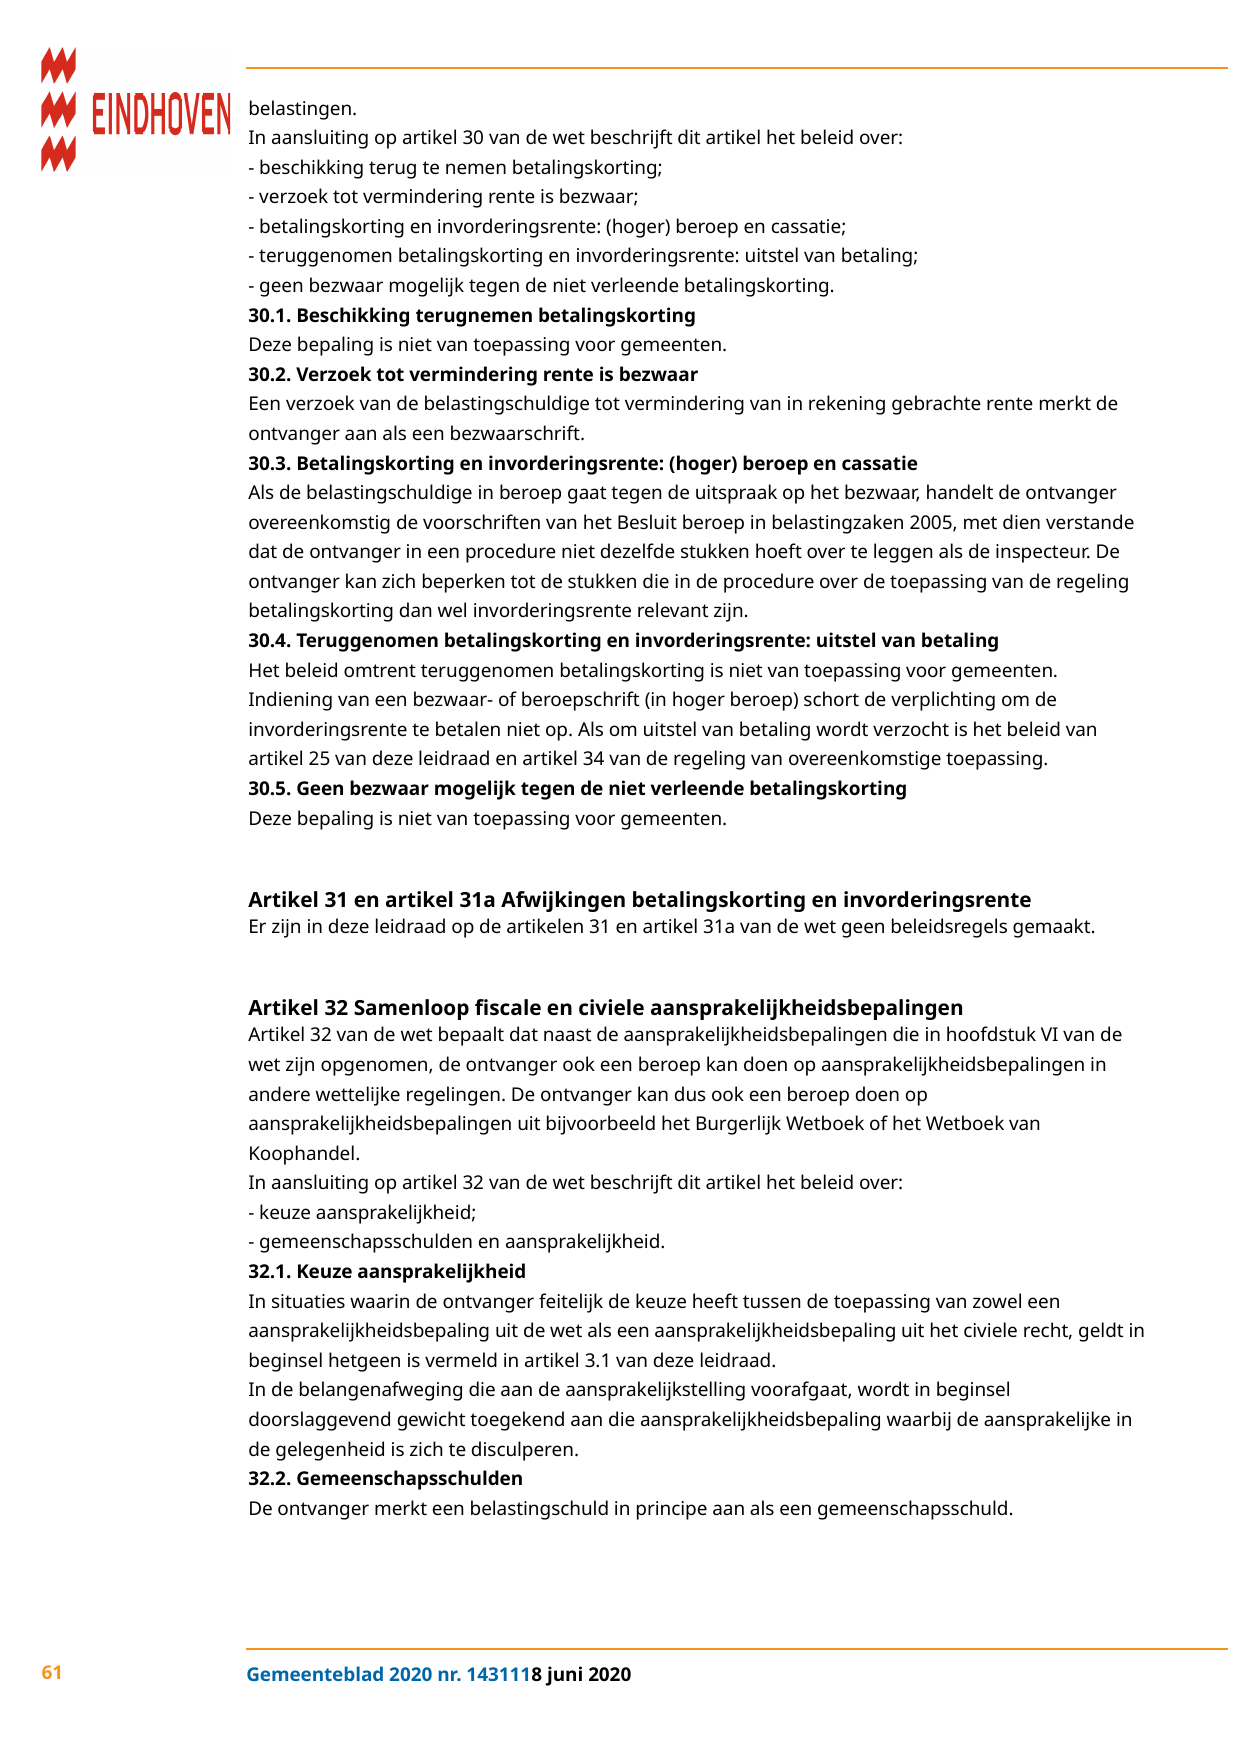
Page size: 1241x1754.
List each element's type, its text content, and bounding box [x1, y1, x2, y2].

text - keuze aansprakelijkheid; [248, 1199, 1152, 1225]
text Indiening van een bezwaar- of beroepschrift (in hoger beroep) schort de verplichting om de invorderingsrente te betalen niet op. Als om uitstel van betaling wordt verzocht is het beleid van artikel 25 van deze leidraad en artikel 34 van de regeling van overeenkomstige toepassing. [248, 686, 1152, 771]
text 30.4. Teruggenomen betalingskorting en invorderingsrente: uitstel van betaling [248, 627, 1152, 653]
text Deze bepaling is niet van toepassing voor gemeenten. [248, 331, 1152, 357]
text - betalingskorting en invorderingsrente: (hoger) beroep en cassatie; [248, 213, 1152, 239]
text Deze bepaling is niet van toepassing voor gemeenten. [248, 805, 1152, 831]
text belastingen. [248, 95, 1152, 121]
text - teruggenomen betalingskorting en invorderingsrente: uitstel van betaling; [248, 243, 1152, 268]
text Het beleid omtrent teruggenomen betalingskorting is niet van toepassing voor gemeenten. [248, 657, 1152, 683]
picture [41, 47, 231, 172]
text In aansluiting op artikel 32 van de wet beschrijft dit artikel het beleid over: [248, 1169, 1152, 1195]
text 30.1. Beschikking terugnemen betalingskorting [248, 302, 1152, 328]
text - beschikking terug te nemen betalingskorting; [248, 154, 1152, 180]
text In de belangenafweging die aan de aansprakelijkstelling voorafgaat, wordt in beginsel doorslaggevend gewicht toegekend aan die aansprakelijkheidsbepaling waarbij de aansprakelijke in de gelegenheid is zich te disculperen. [248, 1377, 1152, 1462]
text Er zijn in deze leidraad op de artikelen 31 en artikel 31a van de wet geen beleidsregels gemaakt. [248, 913, 1152, 939]
text 30.5. Geen bezwaar mogelijk tegen de niet verleende betalingskorting [248, 775, 1152, 801]
text Artikel 31 en artikel 31a Afwijkingen betalingskorting en invorderingsrente [248, 885, 1152, 913]
text De ontvanger merkt een belastingschuld in principe aan als een gemeenschapsschuld. [248, 1495, 1152, 1521]
text In situaties waarin de ontvanger feitelijk de keuze heeft tussen de toepassing van zowel een aansprakelijkheidsbepaling uit de wet als een aansprakelijkheidsbepaling uit het civiele recht, geldt in beginsel hetgeen is vermeld in artikel 3.1 van deze leidraad. [248, 1288, 1152, 1373]
text - gemeenschapsschulden en aansprakelijkheid. [248, 1229, 1152, 1254]
text 30.2. Verzoek tot vermindering rente is bezwaar [248, 361, 1152, 387]
text In aansluiting op artikel 30 van de wet beschrijft dit artikel het beleid over: [248, 124, 1152, 150]
text - verzoek tot vermindering rente is bezwaar; [248, 183, 1152, 209]
text 30.3. Betalingskorting en invorderingsrente: (hoger) beroep en cassatie [248, 450, 1152, 476]
text - geen bezwaar mogelijk tegen de niet verleende betalingskorting. [248, 272, 1152, 298]
text Een verzoek van de belastingschuldige tot vermindering van in rekening gebrachte rente merkt de ontvanger aan als een bezwaarschrift. [248, 391, 1152, 446]
text 32.2. Gemeenschapsschulden [248, 1465, 1152, 1491]
text Als de belastingschuldige in beroep gaat tegen de uitspraak op het bezwaar, handelt de ontvanger overeenkomstig de voorschriften van het Besluit beroep in belastingzaken 2005, met dien verstande dat de ontvanger in een procedure niet dezelfde stukken hoeft over te leggen als de inspecteur. De ontvanger kan zich beperken tot de stukken die in de procedure over de toepassing van de regeling betalingskorting dan wel invorderingsrente relevant zijn. [248, 479, 1152, 623]
text Artikel 32 Samenloop fiscale en civiele aansprakelijkheidsbepalingen [248, 993, 1152, 1022]
text Artikel 32 van de wet bepaalt dat naast de aansprakelijkheidsbepalingen die in hoofdstuk VI van de wet zijn opgenomen, de ontvanger ook een beroep kan doen op aansprakelijkheidsbepalingen in andere wettelijke regelingen. De ontvanger kan dus ook een beroep doen op aansprakelijkheidsbepalingen uit bijvoorbeeld het Burgerlijk Wetboek of het Wetboek van Koophandel. [248, 1022, 1152, 1166]
text 32.1. Keuze aansprakelijkheid [248, 1258, 1152, 1284]
